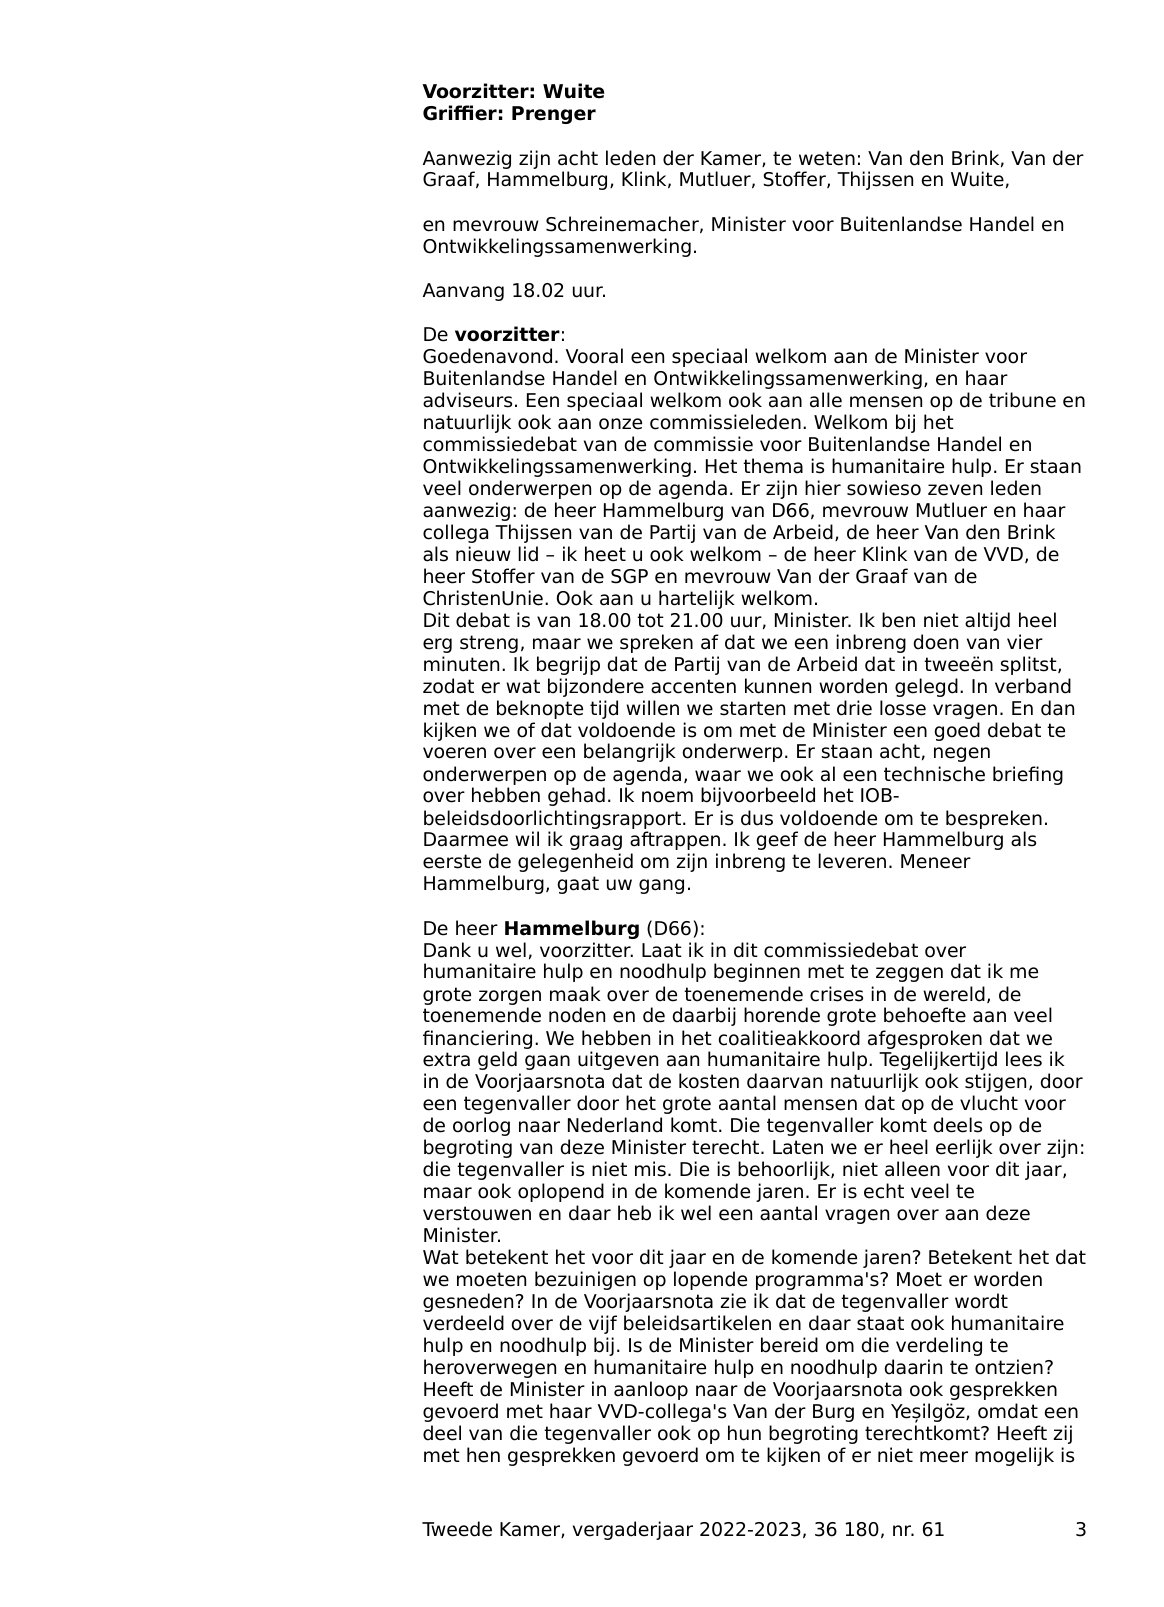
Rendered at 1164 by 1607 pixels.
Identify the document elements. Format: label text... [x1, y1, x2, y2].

text Aanvang 18.02 uur. [422, 280, 1087, 302]
text Goedenavond. Vooral een speciaal welkom aan de Minister voor Buitenlandse Handel en Ontwikkelingssamenwerking, en haar adviseurs. Een speciaal welkom ook aan alle mensen op de tribune en natuurlijk ook aan onze commissieleden. Welkom bij het commissiedebat van de commissie voor Buitenlandse Handel en Ontwikkelingssamenwerking. Het thema is humanitaire hulp. Er staan veel onderwerpen op de agenda. Er zijn hier sowieso zeven leden aanwezig: de heer Hammelburg van D66, mevrouw Mutluer en haar collega Thijssen van de Partij van de Arbeid, de heer Van den Brink als nieuw lid – ik heet u ook welkom – de heer Klink van de VVD, de heer Stoffer van de SGP en mevrouw Van der Graaf van de ChristenUnie. Ook aan u hartelijk welkom. [422, 346, 1087, 609]
text Dank u wel, voorzitter. Laat ik in dit commissiedebat over humanitaire hulp en noodhulp beginnen met te zeggen dat ik me grote zorgen maak over de toenemende crises in de wereld, de toenemende noden en de daarbij horende grote behoefte aan veel financiering. We hebben in het coalitieakkoord afgesproken dat we extra geld gaan uitgeven aan humanitaire hulp. Tegelijkertijd lees ik in de Voorjaarsnota dat de kosten daarvan natuurlijk ook stijgen, door een tegenvaller door het grote aantal mensen dat op de vlucht voor de oorlog naar Nederland komt. Die tegenvaller komt deels op de begroting van deze Minister terecht. Laten we er heel eerlijk over zijn: die tegenvaller is niet mis. Die is behoorlijk, niet alleen voor dit jaar, maar ook oplopend in de komende jaren. Er is echt veel te verstouwen en daar heb ik wel een aantal vragen over aan deze Minister. [422, 939, 1087, 1247]
text Griffier: Prenger [422, 103, 1087, 125]
text De heer Hammelburg (D66): [422, 917, 1087, 939]
text Dit debat is van 18.00 tot 21.00 uur, Minister. Ik ben niet altijd heel erg streng, maar we spreken af dat we een inbreng doen van vier minuten. Ik begrijp dat de Partij van de Arbeid dat in tweeën splitst, zodat er wat bijzondere accenten kunnen worden gelegd. In verband met de beknopte tijd willen we starten met drie losse vragen. En dan kijken we of dat voldoende is om met de Minister een goed debat te voeren over een belangrijk onderwerp. Er staan acht, negen onderwerpen op de agenda, waar we ook al een technische briefing over hebben gehad. Ik noem bijvoorbeeld het IOB-beleidsdoorlichtingsrapport. Er is dus voldoende om te bespreken. [422, 609, 1087, 829]
text Wat betekent het voor dit jaar en de komende jaren? Betekent het dat we moeten bezuinigen op lopende programma's? Moet er worden gesneden? In de Voorjaarsnota zie ik dat de tegenvaller wordt verdeeld over de vijf beleidsartikelen en daar staat ook humanitaire hulp en noodhulp bij. Is de Minister bereid om die verdeling te heroverwegen en humanitaire hulp en noodhulp daarin te ontzien? Heeft de Minister in aanloop naar de Voorjaarsnota ook gesprekken gevoerd met haar VVD-collega's Van der Burg en Yeșilgöz, omdat een deel van die tegenvaller ook op hun begroting terechtkomt? Heeft zij met hen gesprekken gevoerd om te kijken of er niet meer mogelijk is [422, 1247, 1087, 1467]
text Daarmee wil ik graag aftrappen. Ik geef de heer Hammelburg als eerste de gelegenheid om zijn inbreng te leveren. Meneer Hammelburg, gaat uw gang. [422, 829, 1087, 895]
text en mevrouw Schreinemacher, Minister voor Buitenlandse Handel en Ontwikkelingssamenwerking. [422, 213, 1087, 257]
text De voorzitter: [422, 324, 1087, 346]
text Voorzitter: Wuite [422, 81, 1087, 103]
text Aanwezig zijn acht leden der Kamer, te weten: Van den Brink, Van der Graaf, Hammelburg, Klink, Mutluer, Stoffer, Thijssen en Wuite, [422, 147, 1087, 191]
